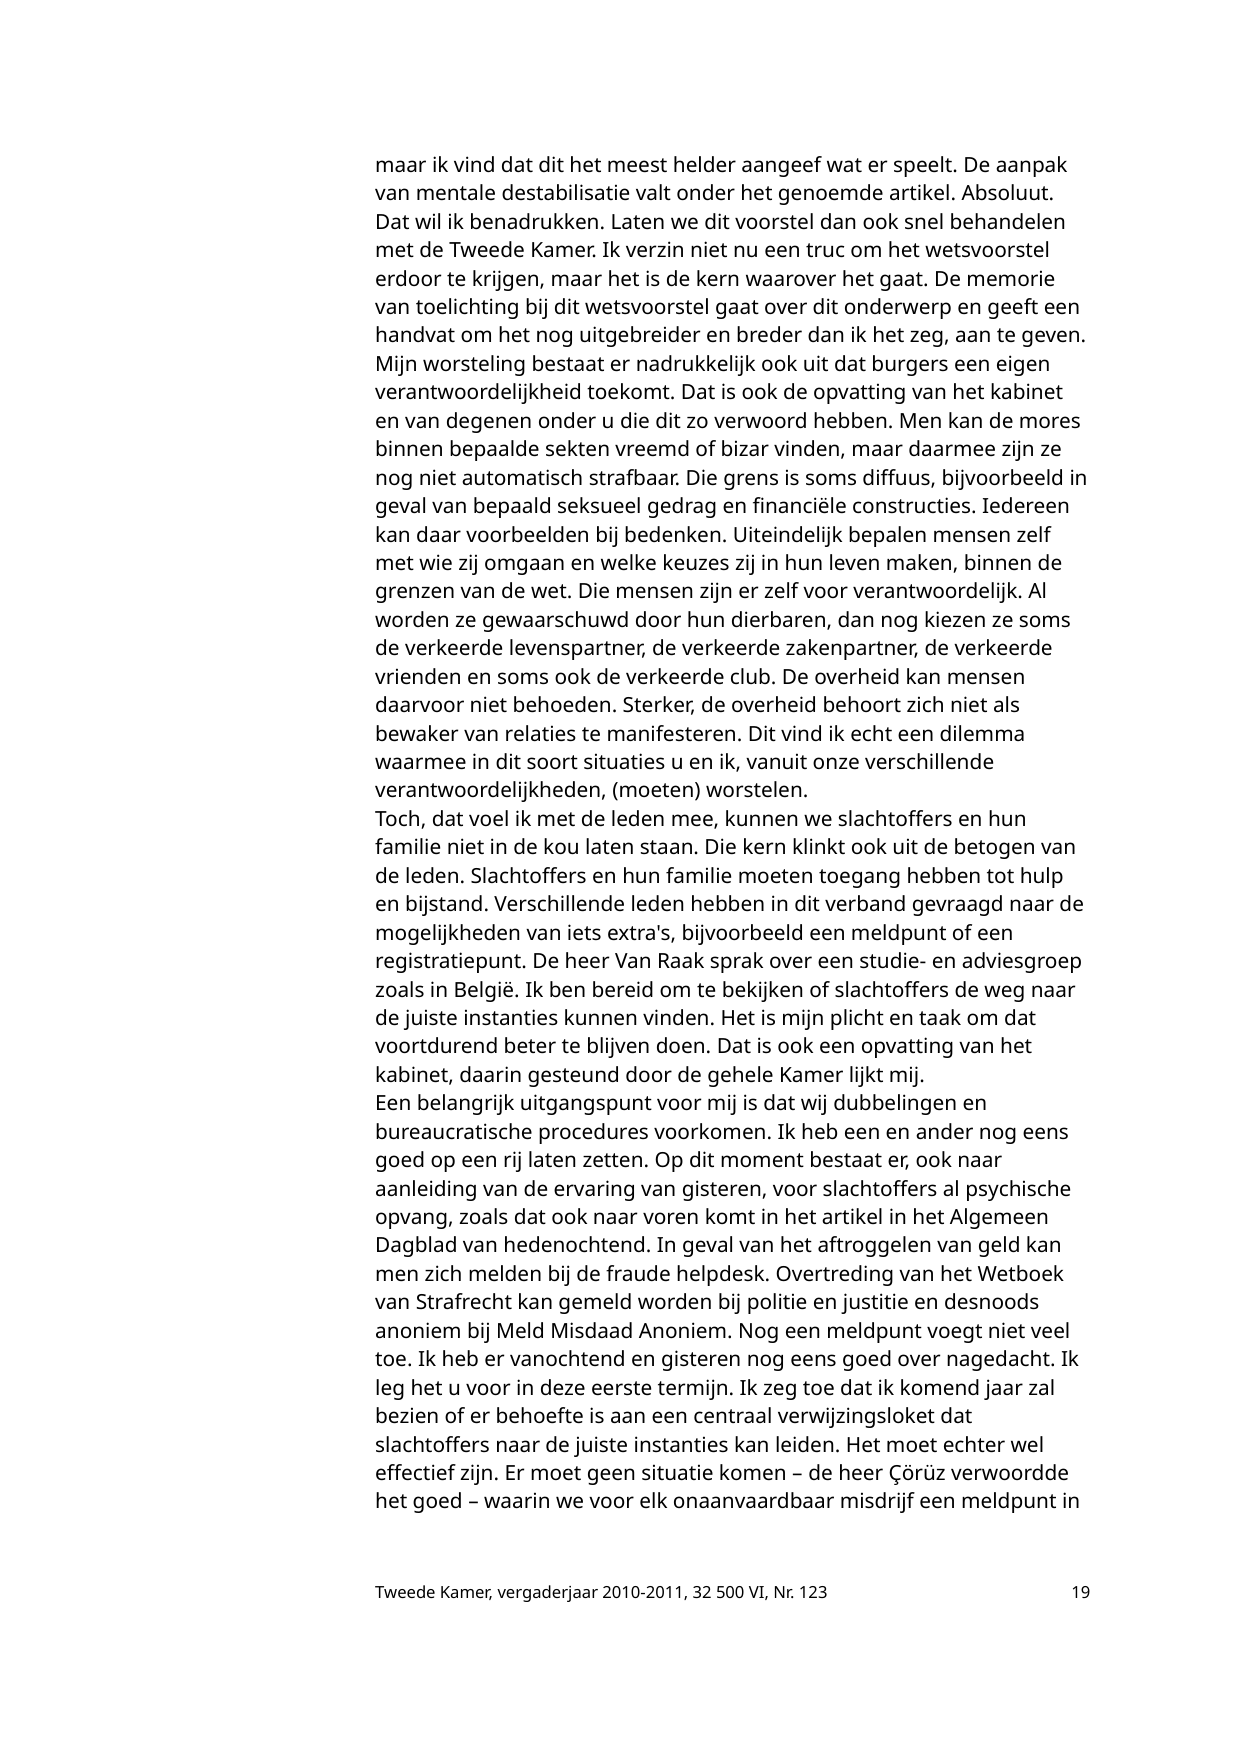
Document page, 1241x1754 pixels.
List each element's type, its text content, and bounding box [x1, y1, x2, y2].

text maar ik vind dat dit het meest helder aangeef wat er speelt. De aanpak van mentale destabilisatie valt onder het genoemde artikel. Absoluut. Dat wil ik benadrukken. Laten we dit voorstel dan ook snel behandelen met de Tweede Kamer. Ik verzin niet nu een truc om het wetsvoorstel erdoor te krijgen, maar het is de kern waarover het gaat. De memorie van toelichting bij dit wetsvoorstel gaat over dit onderwerp en geeft een handvat om het nog uitgebreider en breder dan ik het zeg, aan te geven. [375, 150, 1090, 349]
text Toch, dat voel ik met de leden mee, kunnen we slachtoffers en hun familie niet in de kou laten staan. Die kern klinkt ook uit de betogen van de leden. Slachtoffers en hun familie moeten toegang hebben tot hulp en bijstand. Verschillende leden hebben in dit verband gevraagd naar de mogelijkheden van iets extra's, bijvoorbeeld een meldpunt of een registratiepunt. De heer Van Raak sprak over een studie- en adviesgroep zoals in België. Ik ben bereid om te bekijken of slachtoffers de weg naar de juiste instanties kunnen vinden. Het is mijn plicht en taak om dat voortdurend beter te blijven doen. Dat is ook een opvatting van het kabinet, daarin gesteund door de gehele Kamer lijkt mij. [375, 804, 1090, 1088]
text Een belangrijk uitgangspunt voor mij is dat wij dubbelingen en bureaucratische procedures voorkomen. Ik heb een en ander nog eens goed op een rij laten zetten. Op dit moment bestaat er, ook naar aanleiding van de ervaring van gisteren, voor slachtoffers al psychische opvang, zoals dat ook naar voren komt in het artikel in het Algemeen Dagblad van hedenochtend. In geval van het aftroggelen van geld kan men zich melden bij de fraude helpdesk. Overtreding van het Wetboek van Strafrecht kan gemeld worden bij politie en justitie en desnoods anoniem bij Meld Misdaad Anoniem. Nog een meldpunt voegt niet veel toe. Ik heb er vanochtend en gisteren nog eens goed over nagedacht. Ik leg het u voor in deze eerste termijn. Ik zeg toe dat ik komend jaar zal bezien of er behoefte is aan een centraal verwijzingsloket dat slachtoffers naar de juiste instanties kan leiden. Het moet echter wel effectief zijn. Er moet geen situatie komen – de heer Çörüz verwoordde het goed – waarin we voor elk onaanvaardbaar misdrijf een meldpunt in [375, 1088, 1090, 1515]
text Mijn worsteling bestaat er nadrukkelijk ook uit dat burgers een eigen verantwoordelijkheid toekomt. Dat is ook de opvatting van het kabinet en van degenen onder u die dit zo verwoord hebben. Men kan de mores binnen bepaalde sekten vreemd of bizar vinden, maar daarmee zijn ze nog niet automatisch strafbaar. Die grens is soms diffuus, bijvoorbeeld in geval van bepaald seksueel gedrag en financiële constructies. Iedereen kan daar voorbeelden bij bedenken. Uiteindelijk bepalen mensen zelf met wie zij omgaan en welke keuzes zij in hun leven maken, binnen de grenzen van de wet. Die mensen zijn er zelf voor verantwoordelijk. Al worden ze gewaarschuwd door hun dierbaren, dan nog kiezen ze soms de verkeerde levenspartner, de verkeerde zakenpartner, de verkeerde vrienden en soms ook de verkeerde club. De overheid kan mensen daarvoor niet behoeden. Sterker, de overheid behoort zich niet als bewaker van relaties te manifesteren. Dit vind ik echt een dilemma waarmee in dit soort situaties u en ik, vanuit onze verschillende verantwoordelijkheden, (moeten) worstelen. [375, 349, 1090, 804]
